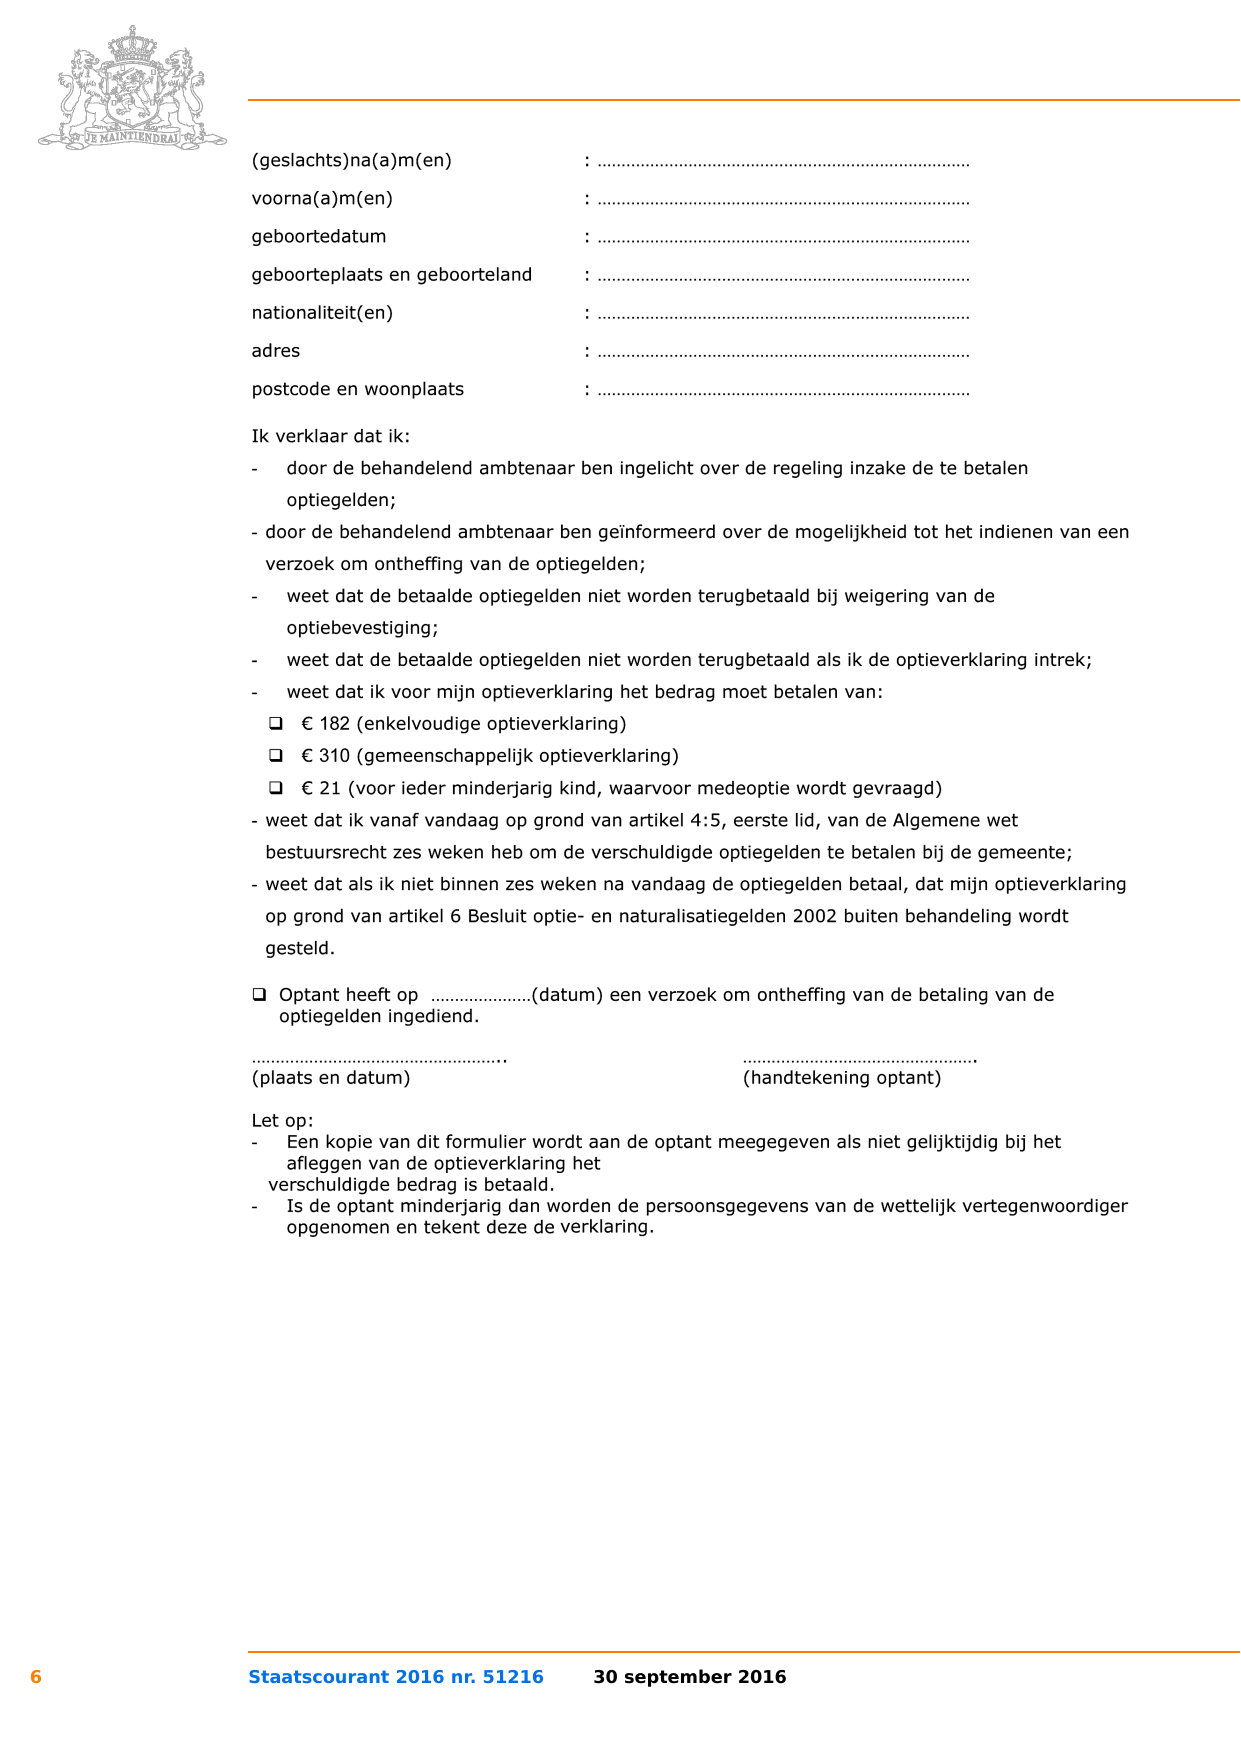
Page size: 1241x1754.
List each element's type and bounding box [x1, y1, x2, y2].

picture [248, 151, 1134, 1239]
picture [38, 25, 227, 150]
